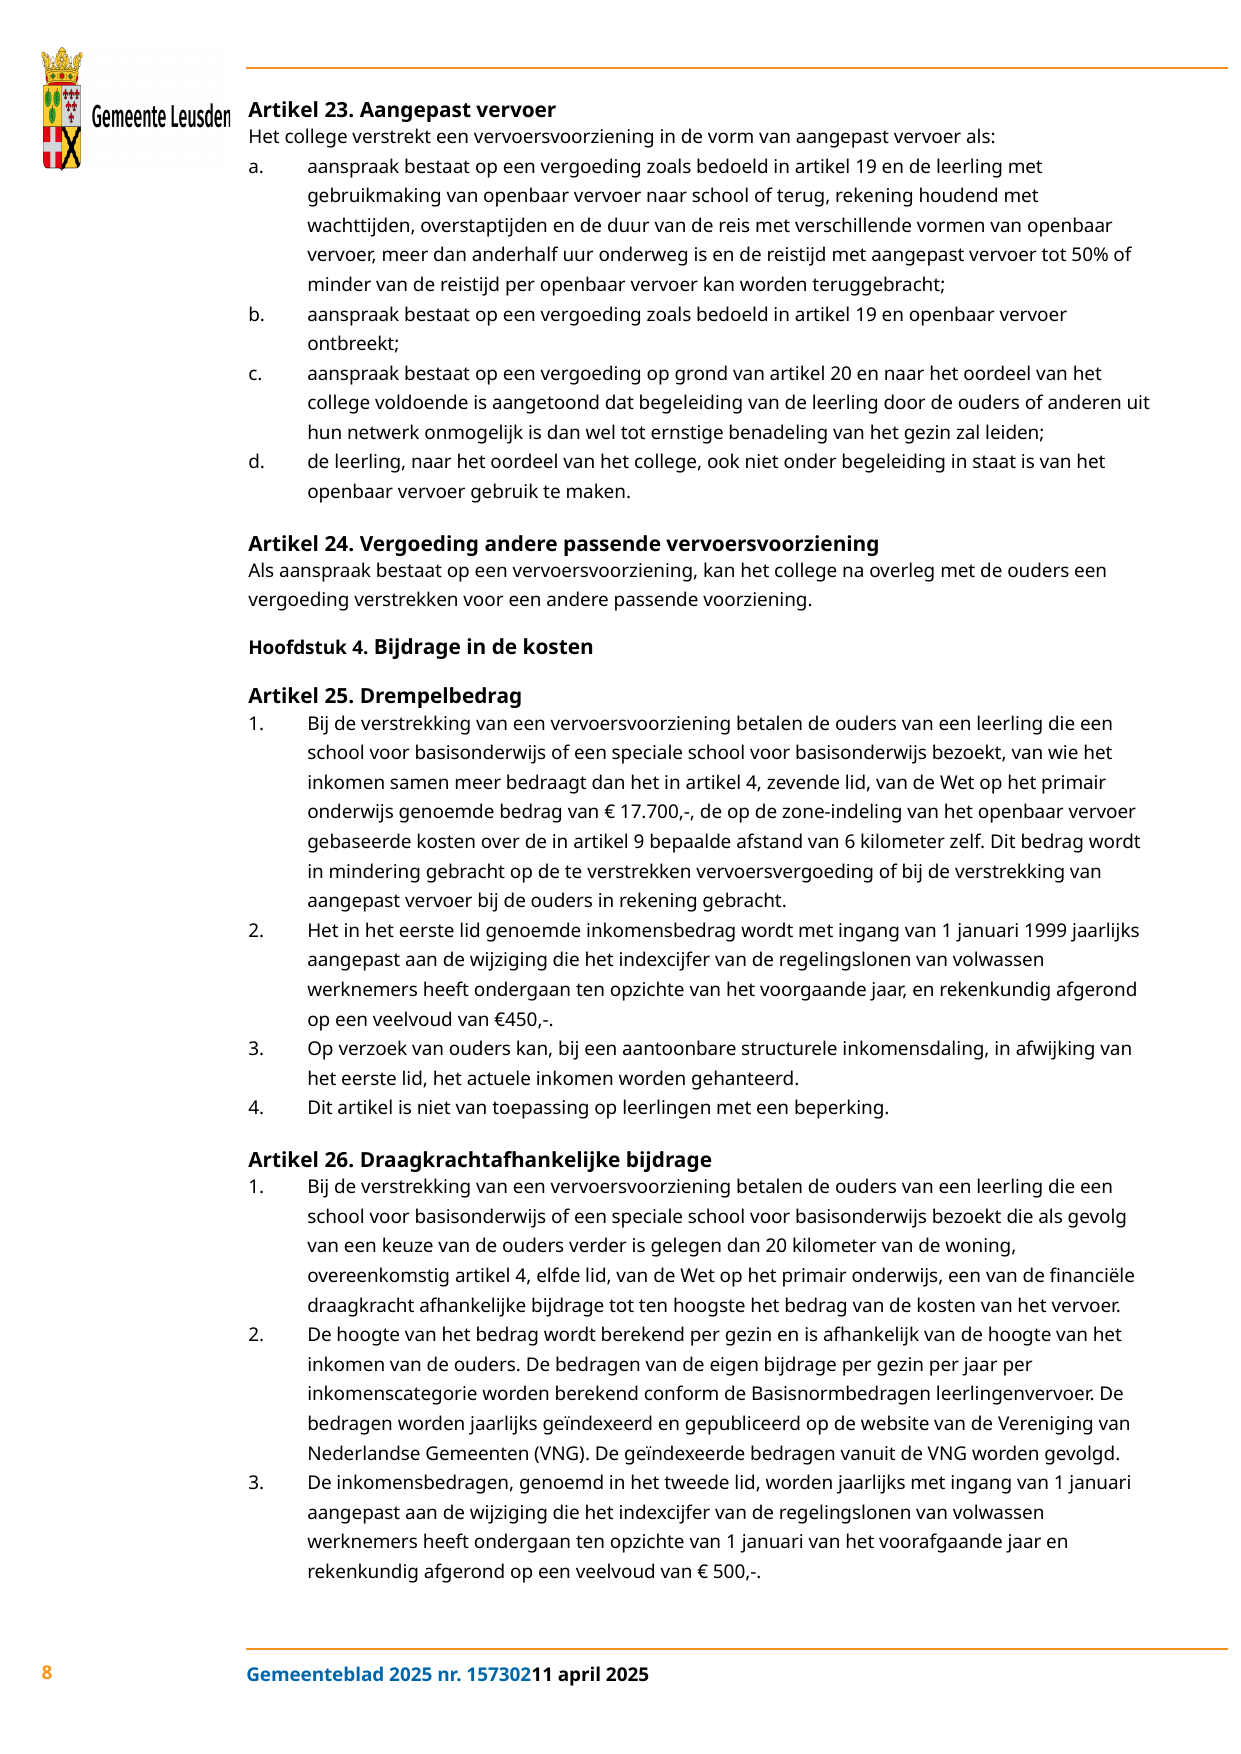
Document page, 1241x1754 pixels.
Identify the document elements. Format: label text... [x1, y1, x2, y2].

text Als aanspraak bestaat op een vervoersvoorziening, kan het college na overleg met de ouders een vergoeding verstrekken voor een andere passende voorziening. [248, 557, 1152, 612]
text Artikel 26. Draagkrachtafhankelijke bijdrage [248, 1145, 1152, 1173]
text Hoofdstuk 4. Bijdrage in de kosten [248, 632, 1152, 661]
picture [41, 47, 231, 172]
list De inkomensbedragen, genoemd in het tweede lid, worden jaarlijks met ingang van 1 januari aangepast aan de wijziging die het indexcijfer van de regelingslonen van volwassen werknemers heeft ondergaan ten opzichte van 1 januari van het voorafgaande jaar en rekenkundig afgerond op een veelvoud van € 500,-. [248, 1469, 1152, 1584]
list aanspraak bestaat op een vergoeding op grond van artikel 20 en naar het oordeel van het college voldoende is aangetoond dat begeleiding van de leerling door de ouders of anderen uit hun netwerk onmogelijk is dan wel tot ernstige benadeling van het gezin zal leiden; [248, 360, 1152, 445]
text Artikel 23. Aangepast vervoer [248, 95, 1152, 123]
list De hoogte van het bedrag wordt berekend per gezin en is afhankelijk van de hoogte van het inkomen van de ouders. De bedragen van de eigen bijdrage per gezin per jaar per inkomenscategorie worden berekend conform de Basisnormbedragen leerlingenvervoer. De bedragen worden jaarlijks geïndexeerd en gepubliceerd op de website van de Vereniging van Nederlandse Gemeenten (VNG). De geïndexeerde bedragen vanuit de VNG worden gevolgd. [248, 1321, 1152, 1465]
list Bij de verstrekking van een vervoersvoorziening betalen de ouders van een leerling die een school voor basisonderwijs of een speciale school voor basisonderwijs bezoekt, van wie het inkomen samen meer bedraagt dan het in artikel 4, zevende lid, van de Wet op het primair onderwijs genoemde bedrag van € 17.700,-, de op de zone-indeling van het openbaar vervoer gebaseerde kosten over de in artikel 9 bepaalde afstand van 6 kilometer zelf. Dit bedrag wordt in mindering gebracht op de te verstrekken vervoersvergoeding of bij de verstrekking van aangepast vervoer bij de ouders in rekening gebracht. [248, 710, 1152, 913]
list Bij de verstrekking van een vervoersvoorziening betalen de ouders van een leerling die een school voor basisonderwijs of een speciale school voor basisonderwijs bezoekt die als gevolg van een keuze van de ouders verder is gelegen dan 20 kilometer van de woning, overeenkomstig artikel 4, elfde lid, van de Wet op het primair onderwijs, een van de financiële draagkracht afhankelijke bijdrage tot ten hoogste het bedrag van de kosten van het vervoer. [248, 1173, 1152, 1317]
list Het in het eerste lid genoemde inkomensbedrag wordt met ingang van 1 januari 1999 jaarlijks aangepast aan de wijziging die het indexcijfer van de regelingslonen van volwassen werknemers heeft ondergaan ten opzichte van het voorgaande jaar, en rekenkundig afgerond op een veelvoud van €450,-. [248, 917, 1152, 1032]
text Het college verstrekt een vervoersvoorziening in de vorm van aangepast vervoer als: [248, 123, 1152, 149]
list Dit artikel is niet van toepassing op leerlingen met een beperking. [248, 1094, 1152, 1120]
text Artikel 24. Vergoeding andere passende vervoersvoorziening [248, 529, 1152, 557]
text Artikel 25. Drempelbedrag [248, 682, 1152, 710]
list aanspraak bestaat op een vergoeding zoals bedoeld in artikel 19 en de leerling met gebruikmaking van openbaar vervoer naar school of terug, rekening houdend met wachttijden, overstaptijden en de duur van de reis met verschillende vormen van openbaar vervoer, meer dan anderhalf uur onderweg is en de reistijd met aangepast vervoer tot 50% of minder van de reistijd per openbaar vervoer kan worden teruggebracht; [248, 153, 1152, 297]
list aanspraak bestaat op een vergoeding zoals bedoeld in artikel 19 en openbaar vervoer ontbreekt; [248, 301, 1152, 356]
list de leerling, naar het oordeel van het college, ook niet onder begeleiding in staat is van het openbaar vervoer gebruik te maken. [248, 449, 1152, 504]
list Op verzoek van ouders kan, bij een aantoonbare structurele inkomensdaling, in afwijking van het eerste lid, het actuele inkomen worden gehanteerd. [248, 1035, 1152, 1091]
